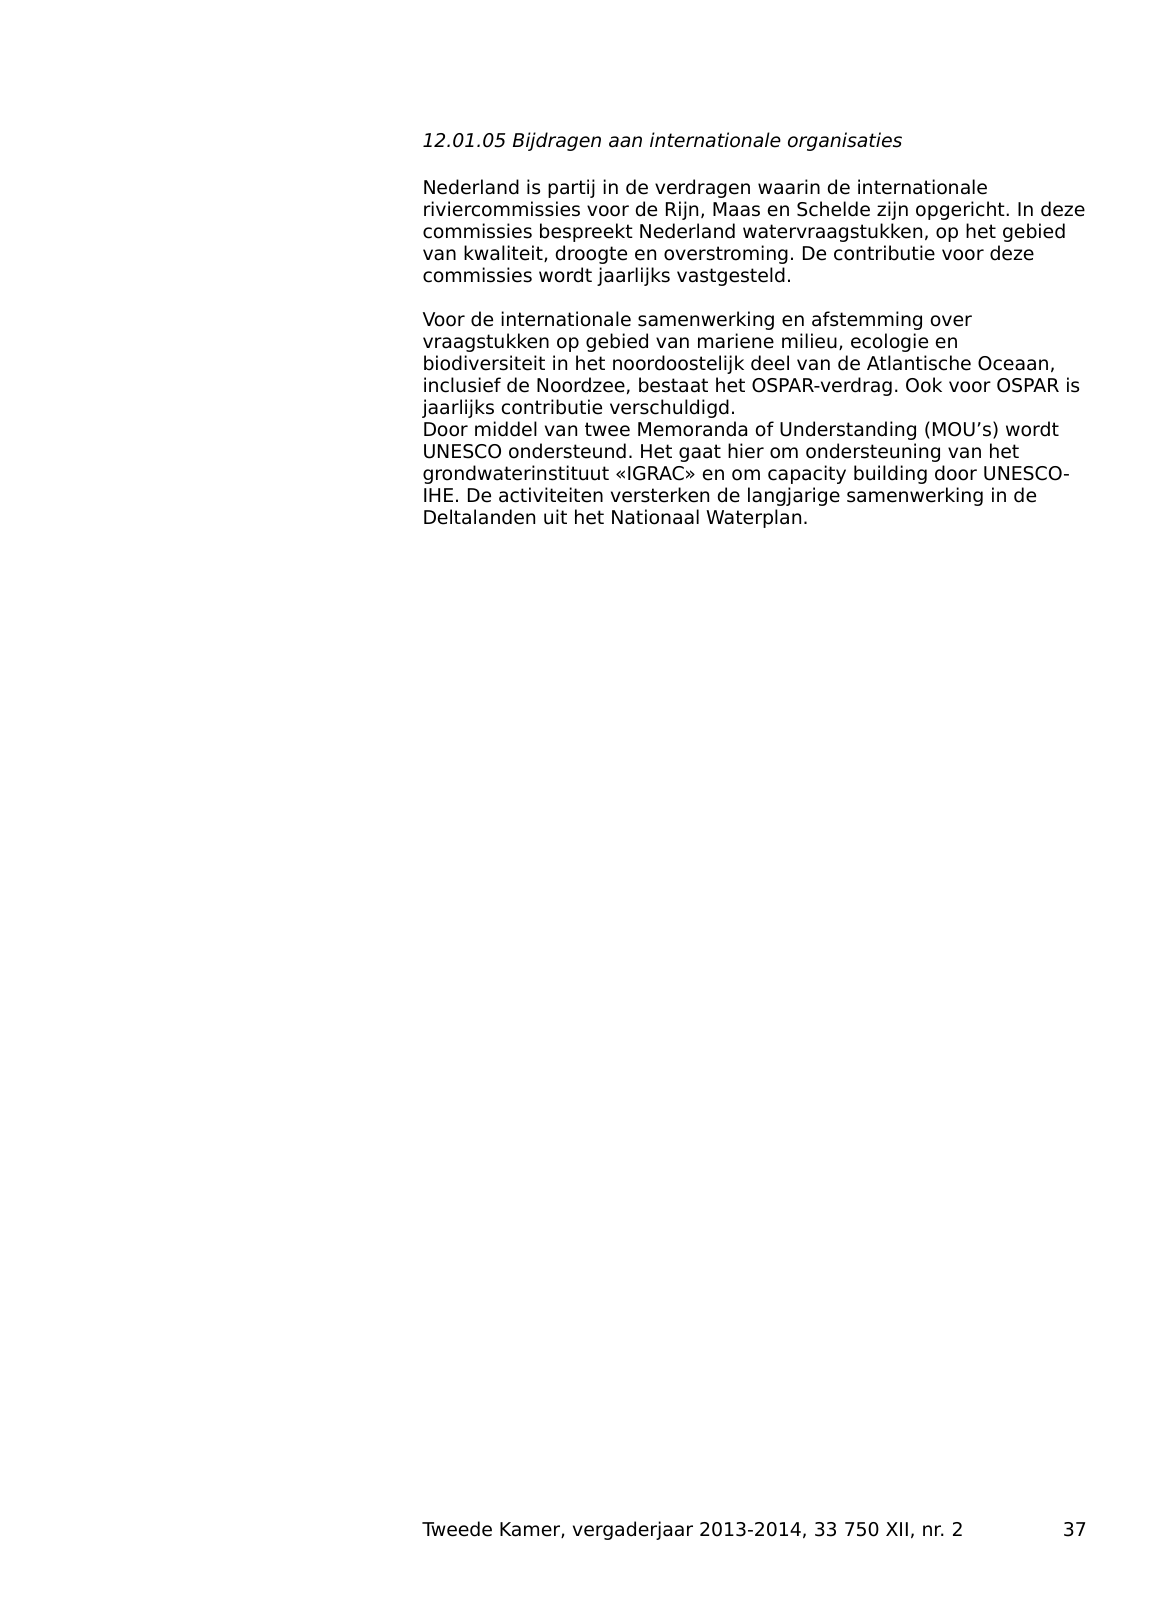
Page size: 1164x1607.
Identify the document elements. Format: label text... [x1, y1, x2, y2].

text Door middel van twee Memoranda of Understanding (MOU’s) wordt UNESCO ondersteund. Het gaat hier om ondersteuning van het grondwaterinstituut «IGRAC» en om capacity building door UNESCO-IHE. De activiteiten versterken de langjarige samenwerking in de Deltalanden uit het Nationaal Waterplan. [422, 419, 1087, 529]
text Voor de internationale samenwerking en afstemming over vraagstukken op gebied van mariene milieu, ecologie en biodiversiteit in het noordoostelijk deel van de Atlantische Oceaan, inclusief de Noordzee, bestaat het OSPAR-verdrag. Ook voor OSPAR is jaarlijks contributie verschuldigd. [422, 309, 1087, 419]
text Nederland is partij in de verdragen waarin de internationale riviercommissies voor de Rijn, Maas en Schelde zijn opgericht. In deze commissies bespreekt Nederland watervraagstukken, op het gebied van kwaliteit, droogte en overstroming. De contributie voor deze commissies wordt jaarlijks vastgesteld. [422, 177, 1087, 287]
subtitle 12.01.05 Bijdragen aan internationale organisaties [422, 130, 1087, 152]
